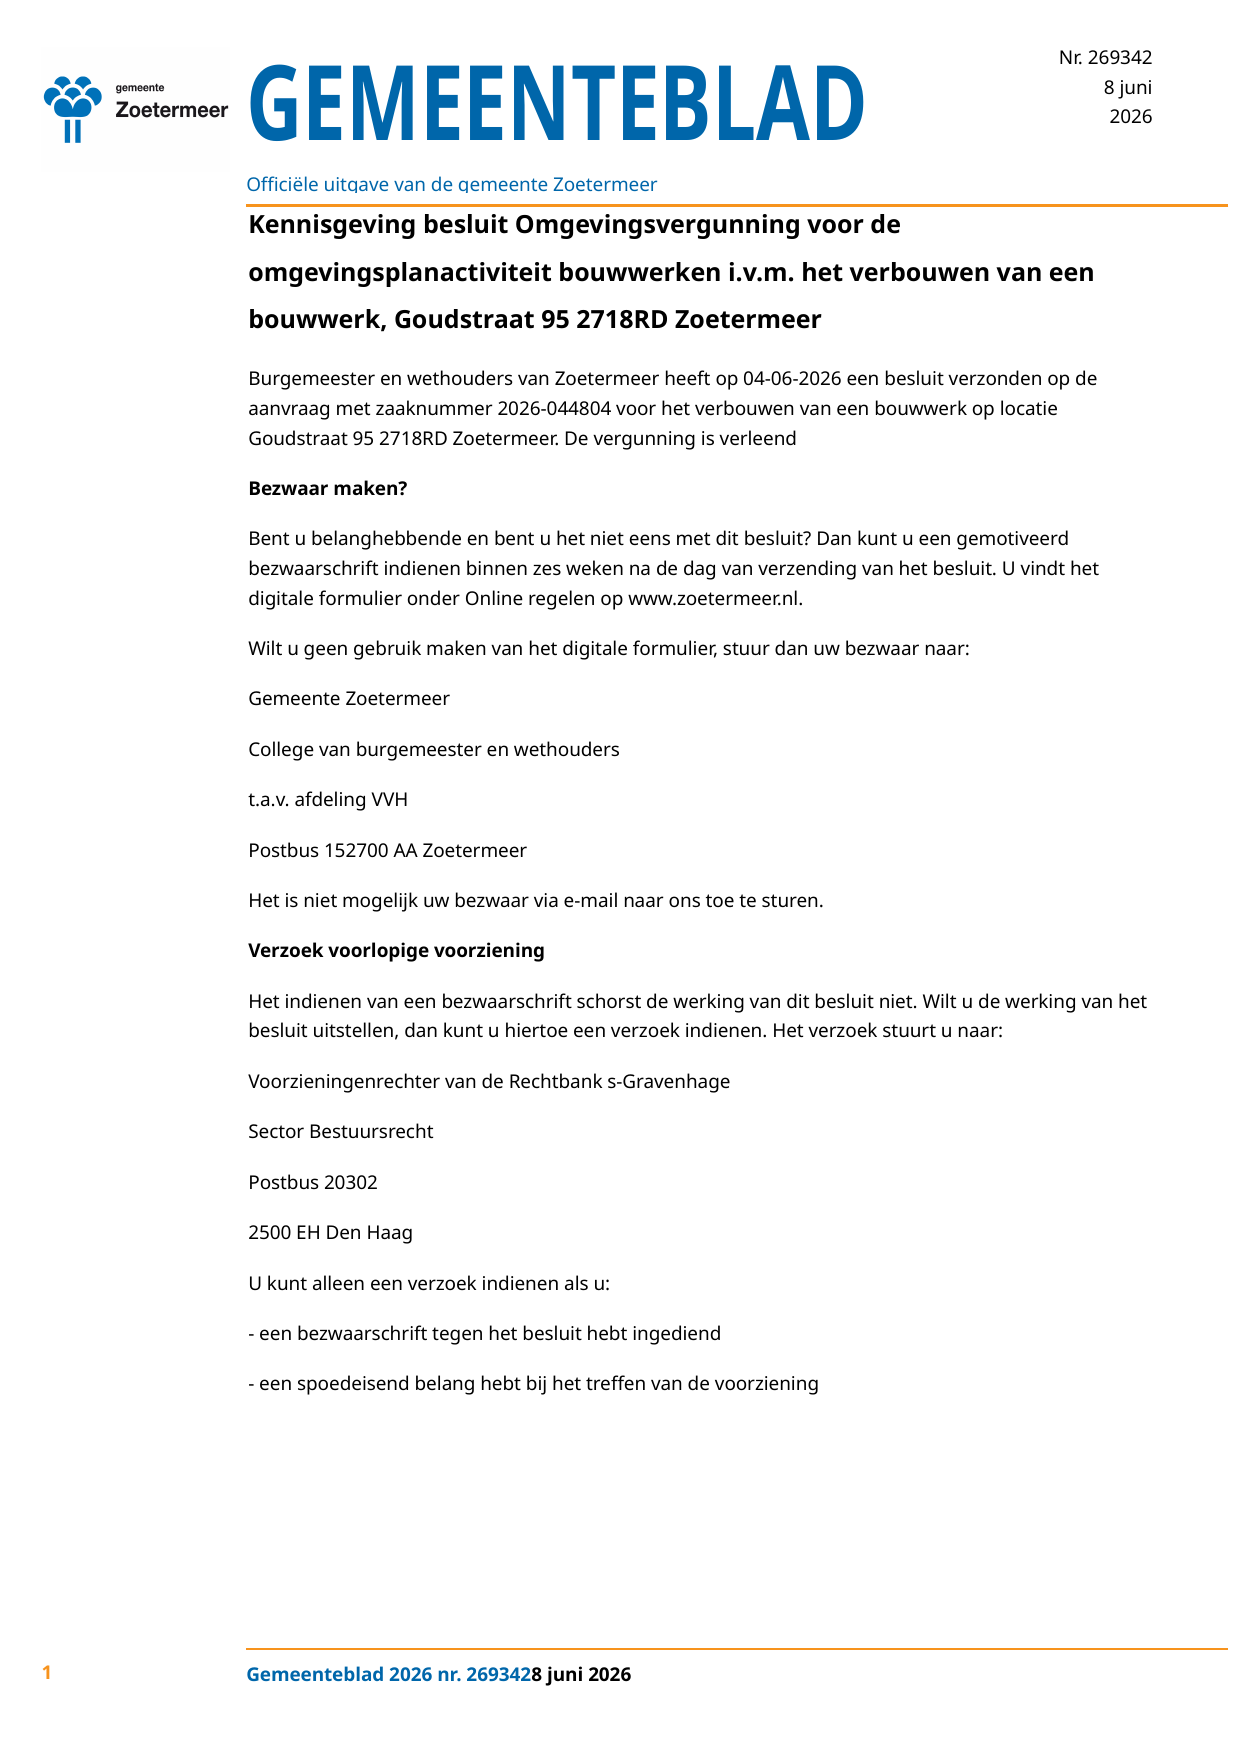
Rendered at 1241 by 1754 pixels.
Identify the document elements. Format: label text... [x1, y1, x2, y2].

picture [41, 47, 231, 172]
text College van burgemeester en wethouders [248, 736, 1152, 762]
text Kennisgeving besluit Omgevingsvergunning voor de omgevingsplanactiviteit bouwwerken i.v.m. het verbouwen van een bouwwerk, Goudstraat 95 2718RD Zoetermeer [248, 207, 1152, 336]
text Voorzieningenrechter van de Rechtbank s-Gravenhage [248, 1068, 1152, 1094]
text - een spoedeisend belang hebt bij het treffen van de voorziening [248, 1371, 1152, 1396]
text Bezwaar maken? [248, 475, 1152, 501]
text Postbus 20302 [248, 1169, 1152, 1194]
text U kunt alleen een verzoek indienen als u: [248, 1270, 1152, 1295]
text Wilt u geen gebruik maken van het digitale formulier, stuur dan uw bezwaar naar: [248, 635, 1152, 661]
text Het is niet mogelijk uw bezwaar via e-mail naar ons toe te sturen. [248, 887, 1152, 913]
text Postbus 152700 AA Zoetermeer [248, 837, 1152, 862]
text Sector Bestuursrecht [248, 1118, 1152, 1144]
text Verzoek voorlopige voorziening [248, 938, 1152, 963]
text 2500 EH Den Haag [248, 1219, 1152, 1245]
text - een bezwaarschrift tegen het besluit hebt ingediend [248, 1320, 1152, 1346]
text Het indienen van een bezwaarschrift schorst de werking van dit besluit niet. Wilt u de werking van het besluit uitstellen, dan kunt u hiertoe een verzoek indienen. Het verzoek stuurt u naar: [248, 988, 1152, 1043]
text Burgemeester en wethouders van Zoetermeer heeft op 04-06-2026 een besluit verzonden op de aanvraag met zaaknummer 2026-044804 voor het verbouwen van een bouwwerk op locatie Goudstraat 95 2718RD Zoetermeer. De vergunning is verleend [248, 366, 1152, 450]
text t.a.v. afdeling VVH [248, 786, 1152, 812]
text Gemeente Zoetermeer [248, 686, 1152, 711]
text Bent u belanghebbende en bent u het niet eens met dit besluit? Dan kunt u een gemotiveerd bezwaarschrift indienen binnen zes weken na de dag van verzending van het besluit. U vindt het digitale formulier onder Online regelen op www.zoetermeer.nl. [248, 526, 1152, 610]
